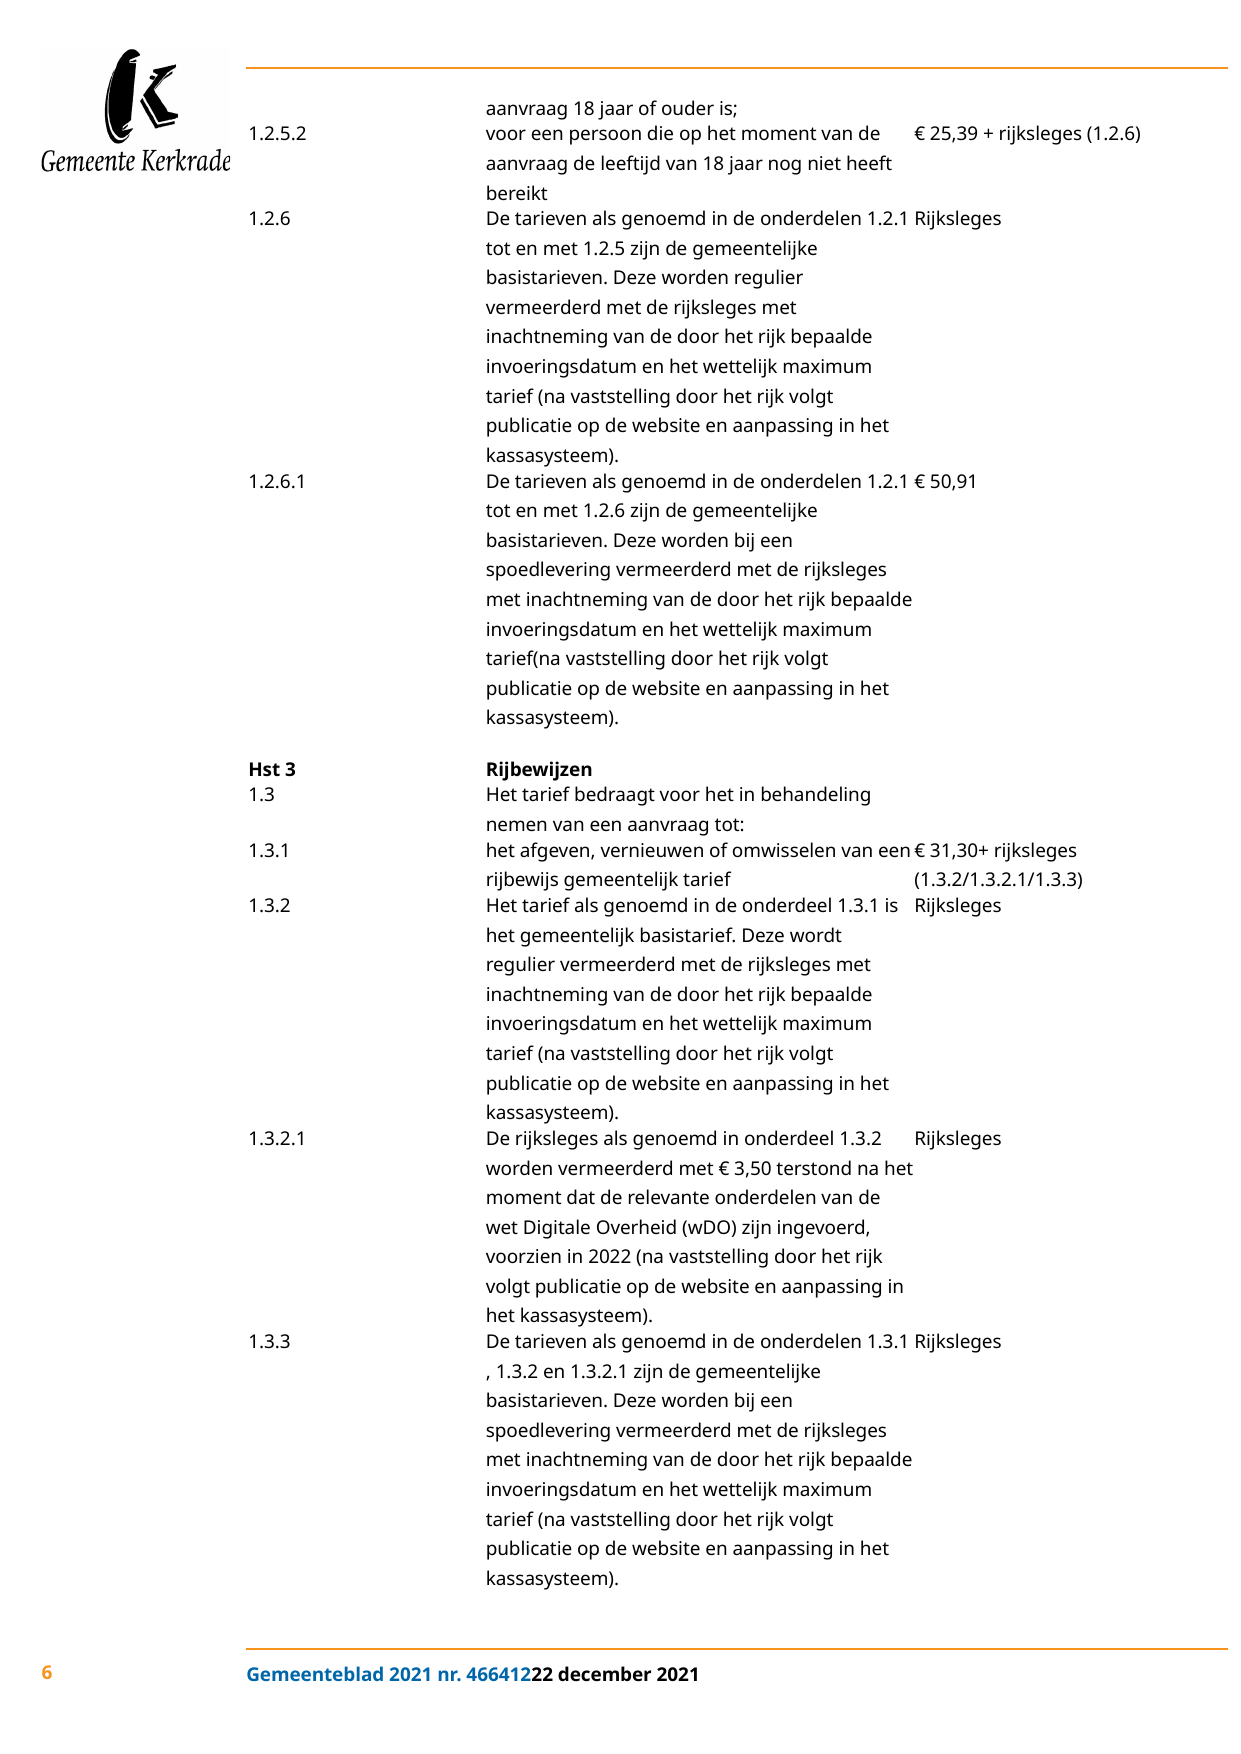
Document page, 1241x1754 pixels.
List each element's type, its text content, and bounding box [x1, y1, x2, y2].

table_cell 1.2.6.1 [248, 468, 486, 730]
table_cell € 31,30+ rijksleges (1.3.2/1.3.2.1/1.3.3) [914, 837, 1152, 892]
table_cell De tarieven als genoemd in de onderdelen 1.3.1 , 1.3.2 en 1.3.2.1 zijn de gemeentelijke basistarieven. Deze worden bij een spoedlevering vermeerderd met de rijksleges met inachtneming van de door het rijk bepaalde invoeringsdatum en het wettelijk maximum tarief (na vaststelling door het rijk volgt publicatie op de website en aanpassing in het kassasysteem). [486, 1328, 914, 1591]
table_cell [604, 730, 1033, 756]
table_cell Rijksleges [914, 205, 1152, 468]
table_cell Rijksleges [914, 892, 1152, 1125]
table_cell Het tarief bedraagt voor het in behandeling nemen van een aanvraag tot: [486, 782, 914, 837]
table_cell 1.3 [248, 782, 486, 837]
table_cell [248, 95, 486, 121]
table_cell De rijksleges als genoemd in onderdeel 1.3.2 worden vermeerderd met € 3,50 terstond na het moment dat de relevante onderdelen van de wet Digitale Overheid (wDO) zijn ingevoerd, voorzien in 2022 (na vaststelling door het rijk volgt publicatie op de website en aanpassing in het kassasysteem). [486, 1125, 914, 1328]
table_cell € 50,91 [914, 468, 1152, 730]
table_cell het afgeven, vernieuwen of omwisselen van een rijbewijs gemeentelijk tarief [486, 837, 914, 892]
table_cell [1033, 730, 1152, 756]
picture [41, 47, 231, 172]
table_cell Het tarief als genoemd in de onderdeel 1.3.1 is het gemeentelijk basistarief. Deze wordt regulier vermeerderd met de rijksleges met inachtneming van de door het rijk bepaalde invoeringsdatum en het wettelijk maximum tarief (na vaststelling door het rijk volgt publicatie op de website en aanpassing in het kassasysteem). [486, 892, 914, 1125]
table_cell [248, 730, 604, 756]
table_cell Rijksleges [914, 1125, 1152, 1328]
table_cell 1.3.1 [248, 837, 486, 892]
table_cell aanvraag 18 jaar of ouder is; [486, 95, 914, 121]
table_cell [914, 95, 1152, 121]
table_cell De tarieven als genoemd in de onderdelen 1.2.1 tot en met 1.2.5 zijn de gemeentelijke basistarieven. Deze worden regulier vermeerderd met de rijksleges met inachtneming van de door het rijk bepaalde invoeringsdatum en het wettelijk maximum tarief (na vaststelling door het rijk volgt publicatie op de website en aanpassing in het kassasysteem). [486, 205, 914, 468]
table_cell [914, 782, 1152, 837]
table_cell 1.2.5.2 [248, 121, 486, 205]
table_cell Rijbewijzen [486, 756, 914, 782]
table_cell 1.3.3 [248, 1328, 486, 1591]
table_cell Hst 3 [248, 756, 486, 782]
table_cell 1.2.6 [248, 205, 486, 468]
table_cell Rijksleges [914, 1328, 1152, 1591]
table_cell 1.3.2 [248, 892, 486, 1125]
table_cell € 25,39 + rijksleges (1.2.6) [914, 121, 1152, 205]
table_cell De tarieven als genoemd in de onderdelen 1.2.1 tot en met 1.2.6 zijn de gemeentelijke basistarieven. Deze worden bij een spoedlevering vermeerderd met de rijksleges met inachtneming van de door het rijk bepaalde invoeringsdatum en het wettelijk maximum tarief(na vaststelling door het rijk volgt publicatie op de website en aanpassing in het kassasysteem). [486, 468, 914, 730]
table_cell [914, 756, 1152, 782]
table_cell 1.3.2.1 [248, 1125, 486, 1328]
table_cell voor een persoon die op het moment van de aanvraag de leeftijd van 18 jaar nog niet heeft bereikt [486, 121, 914, 205]
